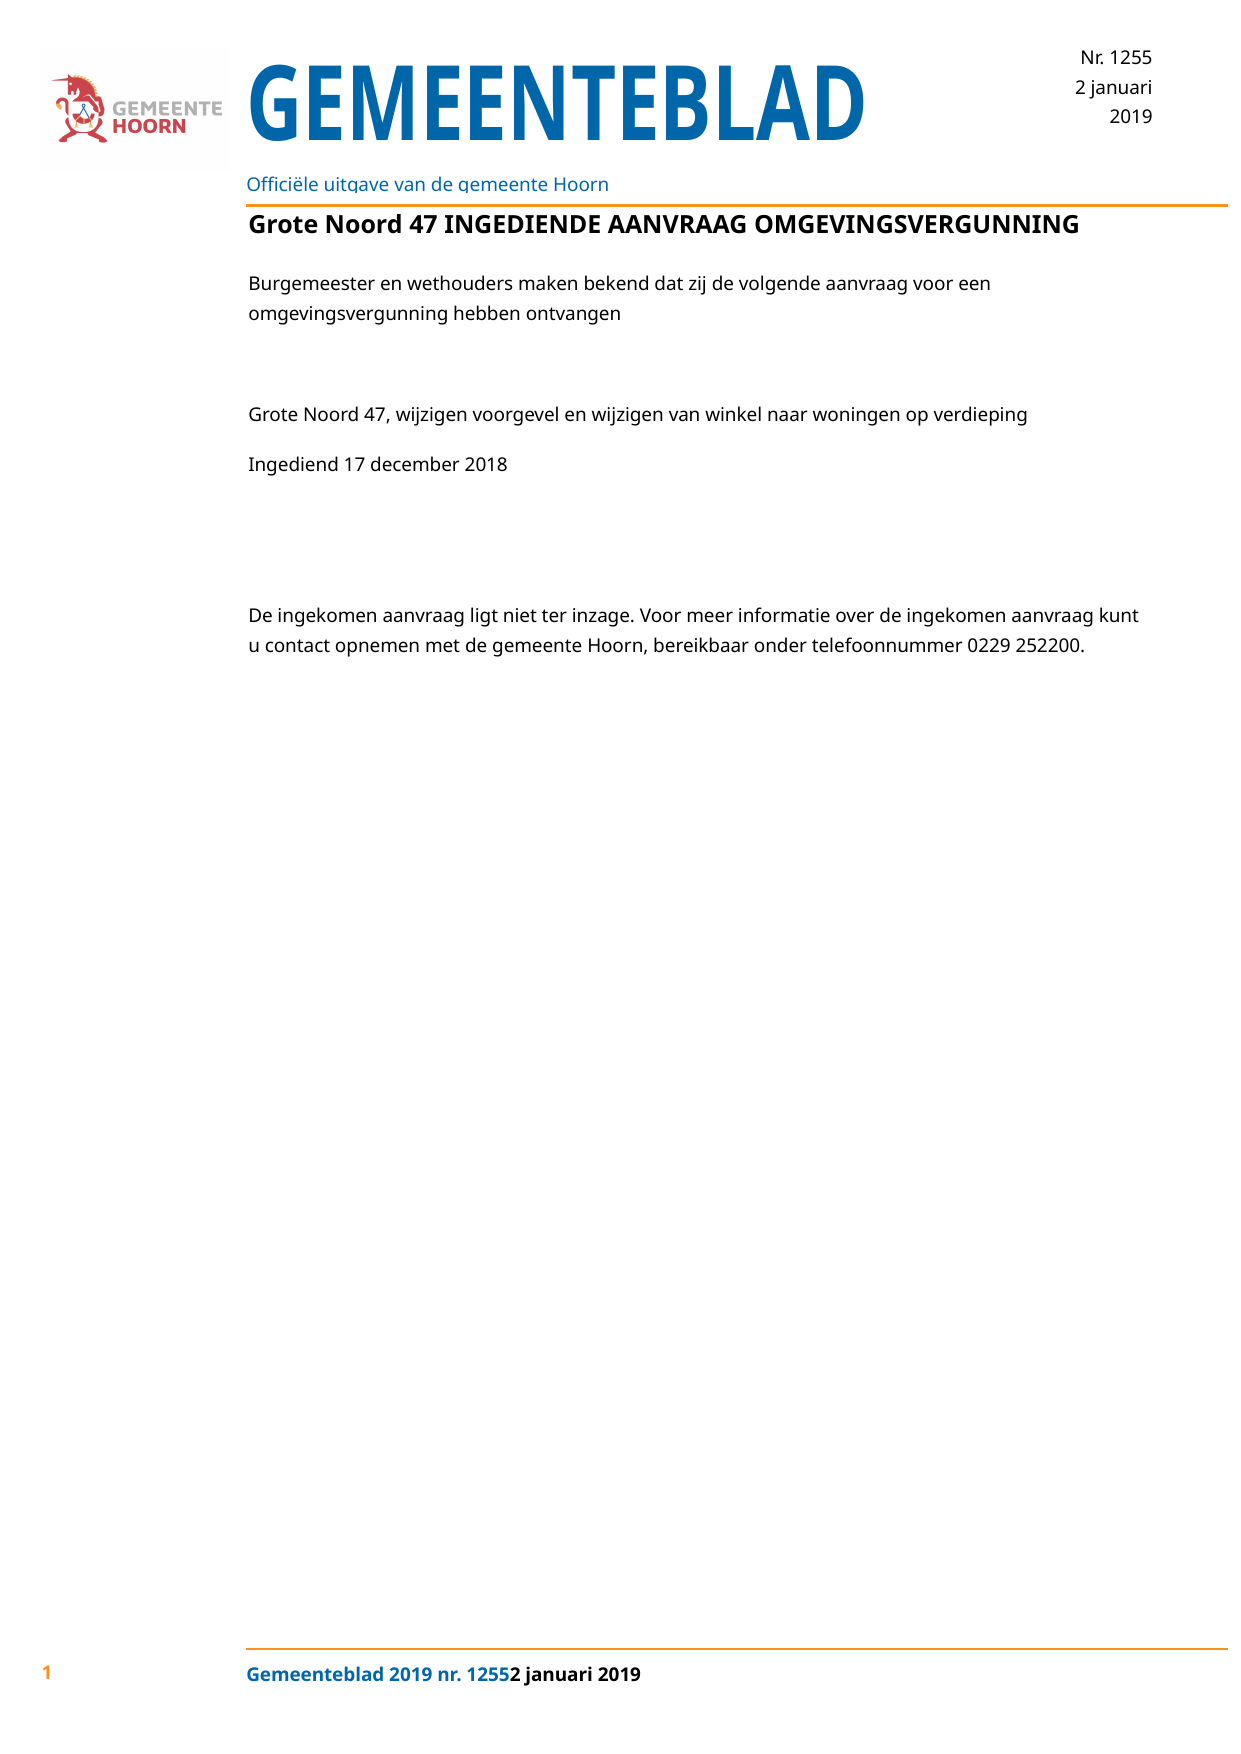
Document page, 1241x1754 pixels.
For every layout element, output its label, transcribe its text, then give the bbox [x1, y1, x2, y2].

picture [41, 47, 231, 172]
text Grote Noord 47 INGEDIENDE AANVRAAG OMGEVINGSVERGUNNING [248, 207, 1152, 241]
text Burgemeester en wethouders maken bekend dat zij de volgende aanvraag voor een omgevingsvergunning hebben ontvangen [248, 270, 1152, 326]
text De ingekomen aanvraag ligt niet ter inzage. Voor meer informatie over de ingekomen aanvraag kunt u contact opnemen met de gemeente Hoorn, bereikbaar onder telefoonnummer 0229 252200. [248, 602, 1152, 658]
text Grote Noord 47, wijzigen voorgevel en wijzigen van winkel naar woningen op verdieping [248, 401, 1152, 426]
text Ingediend 17 december 2018 [248, 451, 1152, 477]
